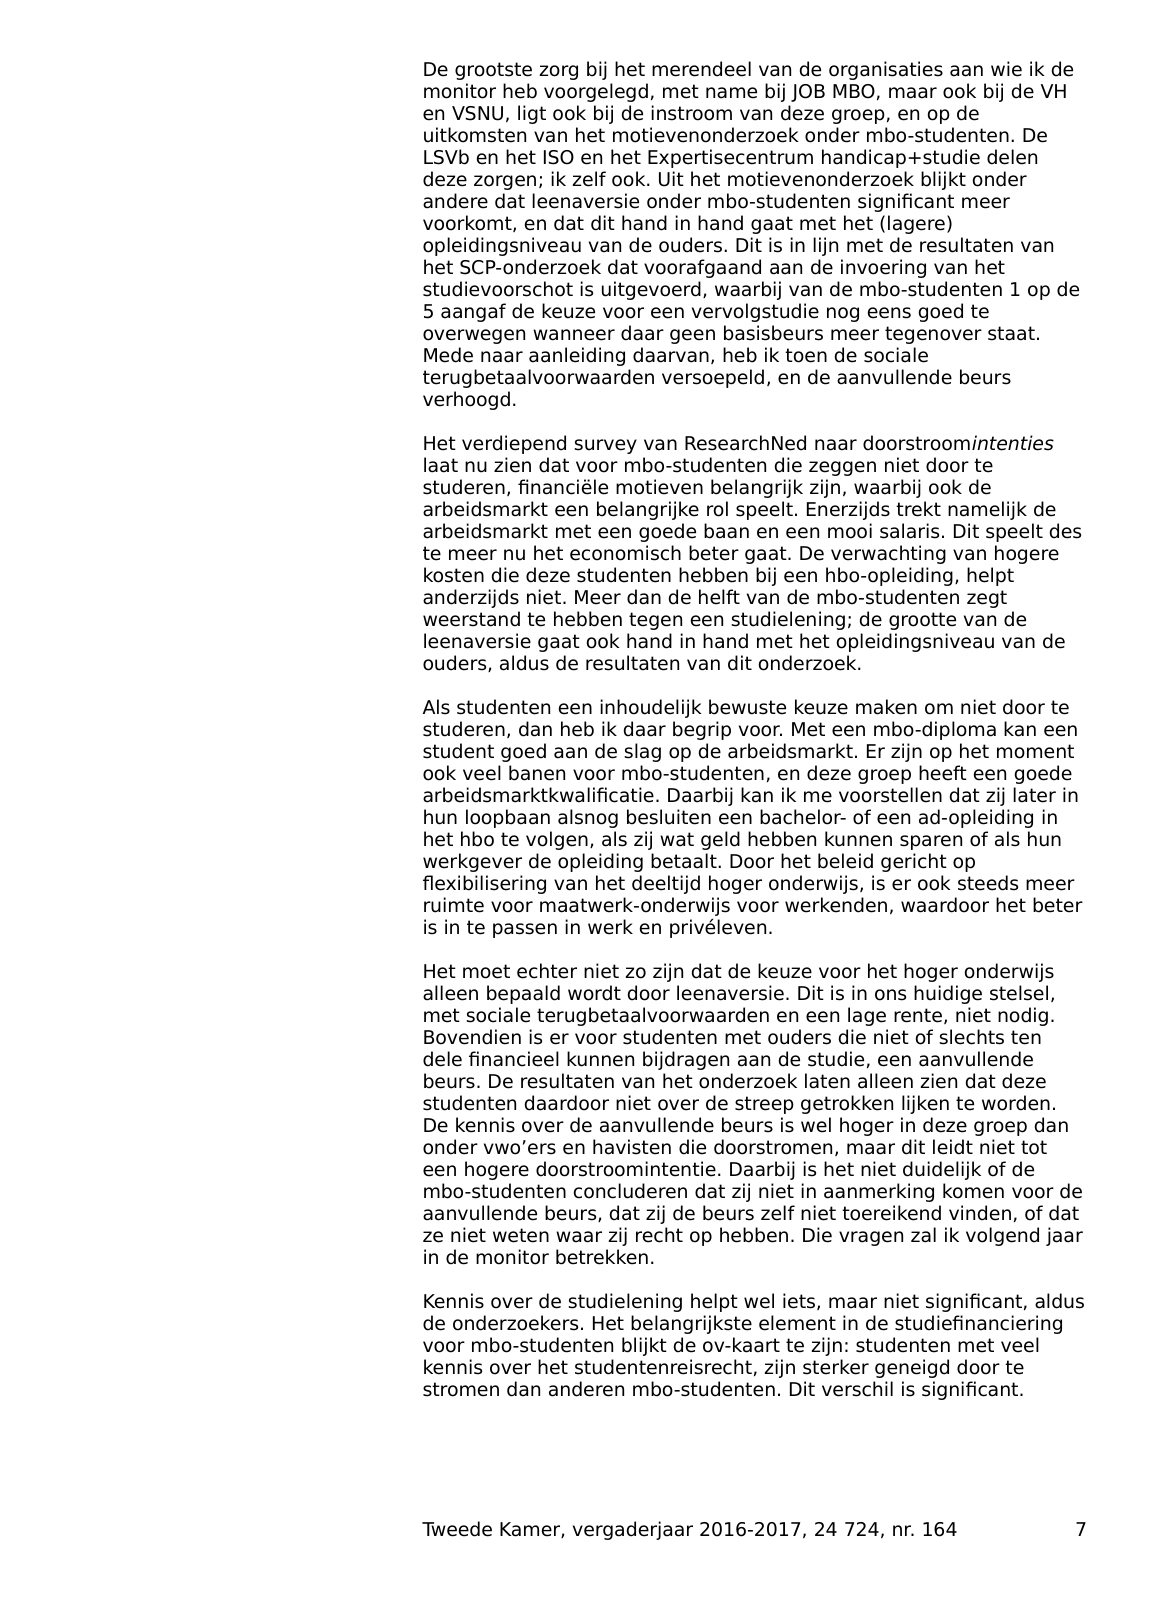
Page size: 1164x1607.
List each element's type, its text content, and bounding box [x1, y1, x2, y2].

text De grootste zorg bij het merendeel van de organisaties aan wie ik de monitor heb voorgelegd, met name bij JOB MBO, maar ook bij de VH en VSNU, ligt ook bij de instroom van deze groep, en op de uitkomsten van het motievenonderzoek onder mbo-studenten. De LSVb en het ISO en het Expertisecentrum handicap+studie delen deze zorgen; ik zelf ook. Uit het motievenonderzoek blijkt onder andere dat leenaversie onder mbo-studenten significant meer voorkomt, en dat dit hand in hand gaat met het (lagere) opleidingsniveau van de ouders. Dit is in lijn met de resultaten van het SCP-onderzoek dat voorafgaand aan de invoering van het studievoorschot is uitgevoerd, waarbij van de mbo-studenten 1 op de 5 aangaf de keuze voor een vervolgstudie nog eens goed te overwegen wanneer daar geen basisbeurs meer tegenover staat. Mede naar aanleiding daarvan, heb ik toen de sociale terugbetaalvoorwaarden versoepeld, en de aanvullende beurs verhoogd. [422, 59, 1087, 411]
text Het moet echter niet zo zijn dat de keuze voor het hoger onderwijs alleen bepaald wordt door leenaversie. Dit is in ons huidige stelsel, met sociale terugbetaalvoorwaarden en een lage rente, niet nodig. Bovendien is er voor studenten met ouders die niet of slechts ten dele financieel kunnen bijdragen aan de studie, een aanvullende beurs. De resultaten van het onderzoek laten alleen zien dat deze studenten daardoor niet over de streep getrokken lijken te worden. De kennis over de aanvullende beurs is wel hoger in deze groep dan onder vwo’ers en havisten die doorstromen, maar dit leidt niet tot een hogere doorstroomintentie. Daarbij is het niet duidelijk of de mbo-studenten concluderen dat zij niet in aanmerking komen voor de aanvullende beurs, dat zij de beurs zelf niet toereikend vinden, of dat ze niet weten waar zij recht op hebben. Die vragen zal ik volgend jaar in de monitor betrekken. [422, 961, 1087, 1268]
text Als studenten een inhoudelijk bewuste keuze maken om niet door te studeren, dan heb ik daar begrip voor. Met een mbo-diploma kan een student goed aan de slag op de arbeidsmarkt. Er zijn op het moment ook veel banen voor mbo-studenten, en deze groep heeft een goede arbeidsmarktkwalificatie. Daarbij kan ik me voorstellen dat zij later in hun loopbaan alsnog besluiten een bachelor- of een ad-opleiding in het hbo te volgen, als zij wat geld hebben kunnen sparen of als hun werkgever de opleiding betaalt. Door het beleid gericht op flexibilisering van het deeltijd hoger onderwijs, is er ook steeds meer ruimte voor maatwerk-onderwijs voor werkenden, waardoor het beter is in te passen in werk en privéleven. [422, 697, 1087, 939]
text Kennis over de studielening helpt wel iets, maar niet significant, aldus de onderzoekers. Het belangrijkste element in de studiefinanciering voor mbo-studenten blijkt de ov-kaart te zijn: studenten met veel kennis over het studentenreisrecht, zijn sterker geneigd door te stromen dan anderen mbo-studenten. Dit verschil is significant. [422, 1291, 1087, 1401]
text Het verdiepend survey van ResearchNed naar doorstroomintenties laat nu zien dat voor mbo-studenten die zeggen niet door te studeren, financiële motieven belangrijk zijn, waarbij ook de arbeidsmarkt een belangrijke rol speelt. Enerzijds trekt namelijk de arbeidsmarkt met een goede baan en een mooi salaris. Dit speelt des te meer nu het economisch beter gaat. De verwachting van hogere kosten die deze studenten hebben bij een hbo-opleiding, helpt anderzijds niet. Meer dan de helft van de mbo-studenten zegt weerstand te hebben tegen een studielening; de grootte van de leenaversie gaat ook hand in hand met het opleidingsniveau van de ouders, aldus de resultaten van dit onderzoek. [422, 433, 1087, 675]
